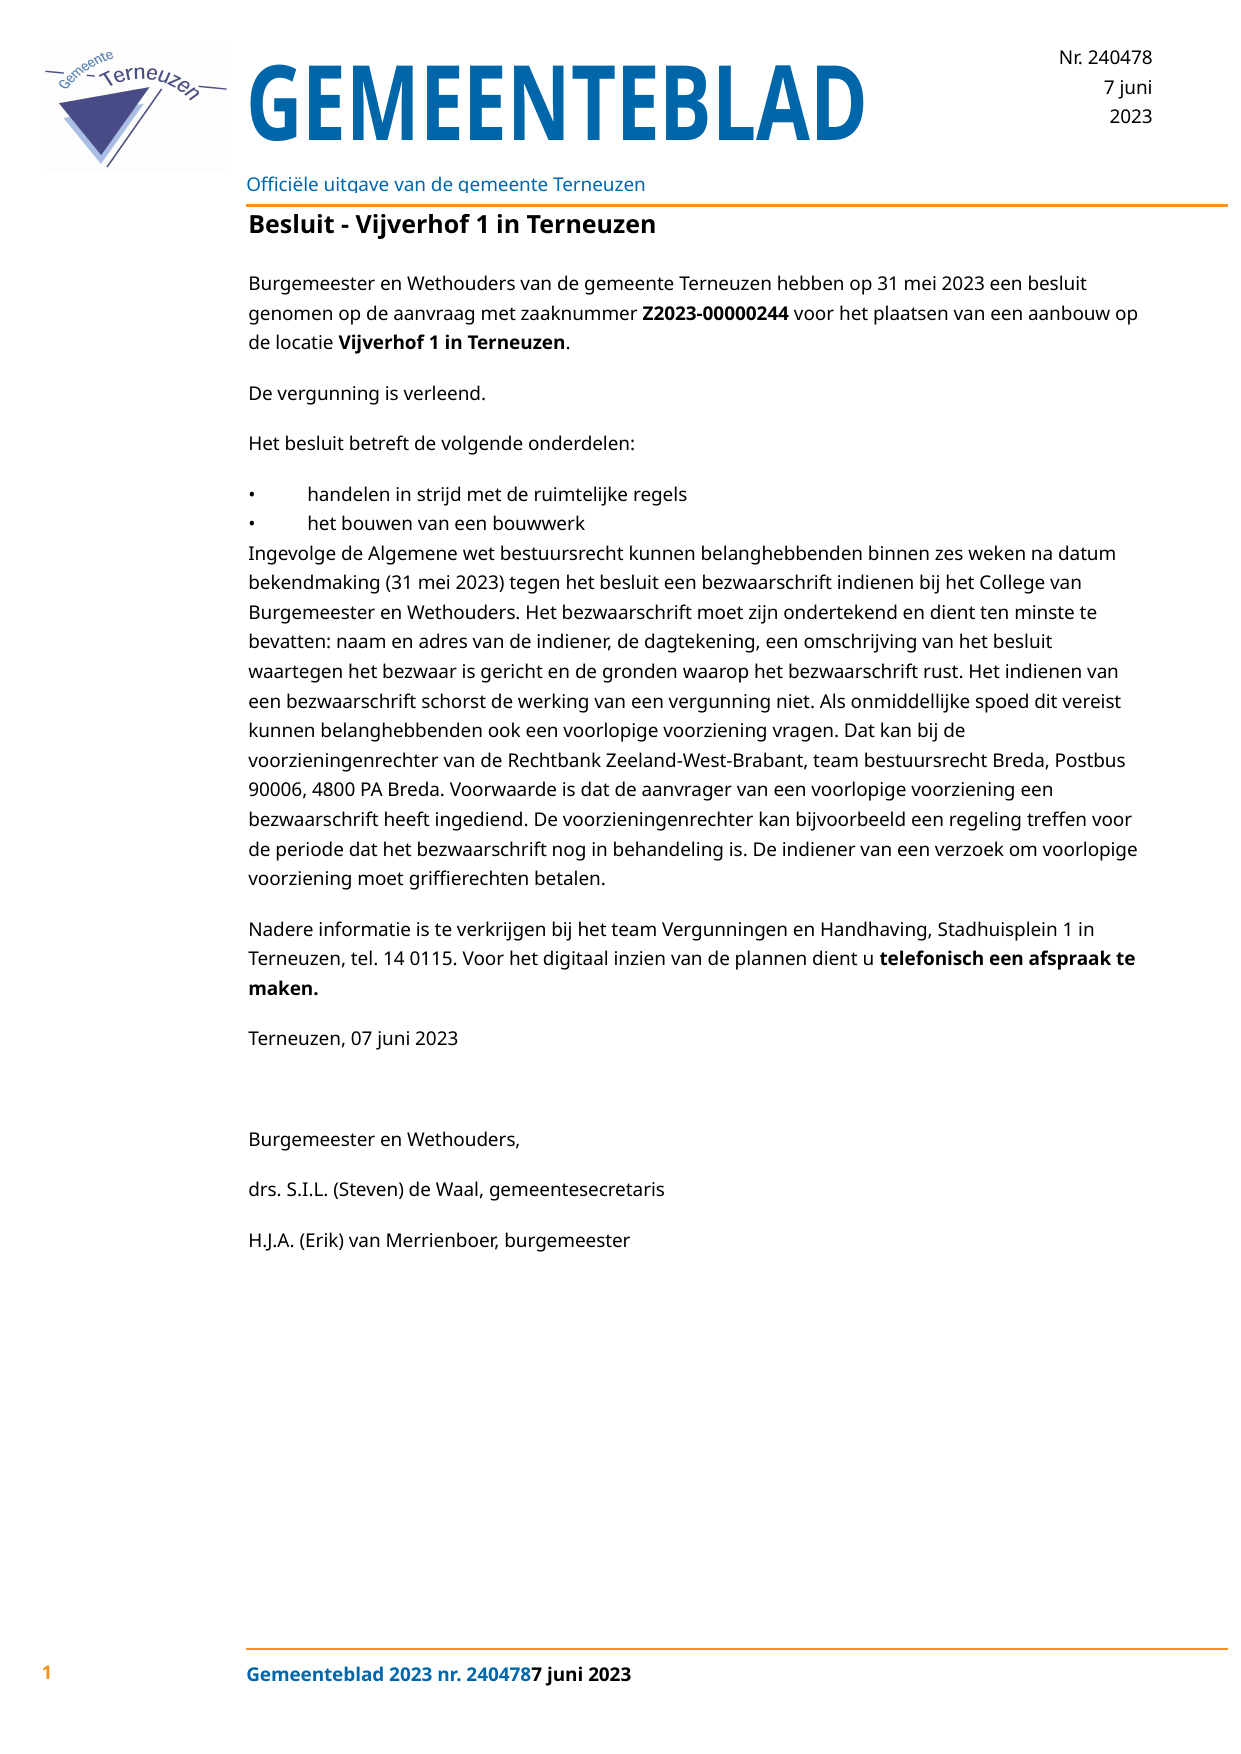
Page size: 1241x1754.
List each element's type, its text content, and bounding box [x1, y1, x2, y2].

list het bouwen van een bouwwerk [248, 510, 1152, 536]
text Besluit - Vijverhof 1 in Terneuzen [248, 207, 1152, 241]
text H.J.A. (Erik) van Merrienboer, burgemeester [248, 1227, 1152, 1253]
text Burgemeester en Wethouders van de gemeente Terneuzen hebben op 31 mei 2023 een besluit genomen op de aanvraag met zaaknummer Z2023-00000244 voor het plaatsen van een aanbouw op de locatie Vijverhof 1 in Terneuzen. [248, 270, 1152, 355]
text Het besluit betreft de volgende onderdelen: [248, 430, 1152, 456]
text Ingevolge de Algemene wet bestuursrecht kunnen belanghebbenden binnen zes weken na datum bekendmaking (31 mei 2023) tegen het besluit een bezwaarschrift indienen bij het College van Burgemeester en Wethouders. Het bezwaarschrift moet zijn ondertekend en dient ten minste te bevatten: naam en adres van de indiener, de dagtekening, een omschrijving van het besluit waartegen het bezwaar is gericht en de gronden waarop het bezwaarschrift rust. Het indienen van een bezwaarschrift schorst de werking van een vergunning niet. Als onmiddellijke spoed dit vereist kunnen belanghebbenden ook een voorlopige voorziening vragen. Dat kan bij de voorzieningenrechter van de Rechtbank Zeeland-West-Brabant, team bestuursrecht Breda, Postbus 90006, 4800 PA Breda. Voorwaarde is dat de aanvrager van een voorlopige voorziening een bezwaarschrift heeft ingediend. De voorzieningenrechter kan bijvoorbeeld een regeling treffen voor de periode dat het bezwaarschrift nog in behandeling is. De indiener van een verzoek om voorlopige voorziening moet griffierechten betalen. [248, 540, 1152, 891]
text Burgemeester en Wethouders, [248, 1126, 1152, 1152]
text De vergunning is verleend. [248, 380, 1152, 406]
text Terneuzen, 07 juni 2023 [248, 1025, 1152, 1051]
text drs. S.I.L. (Steven) de Waal, gemeentesecretaris [248, 1177, 1152, 1202]
list handelen in strijd met de ruimtelijke regels [248, 481, 1152, 506]
text Nadere informatie is te verkrijgen bij het team Vergunningen en Handhaving, Stadhuisplein 1 in Terneuzen, tel. 14 0115. Voor het digitaal inzien van de plannen dient u telefonisch een afspraak te maken. [248, 916, 1152, 1001]
picture [41, 47, 231, 172]
